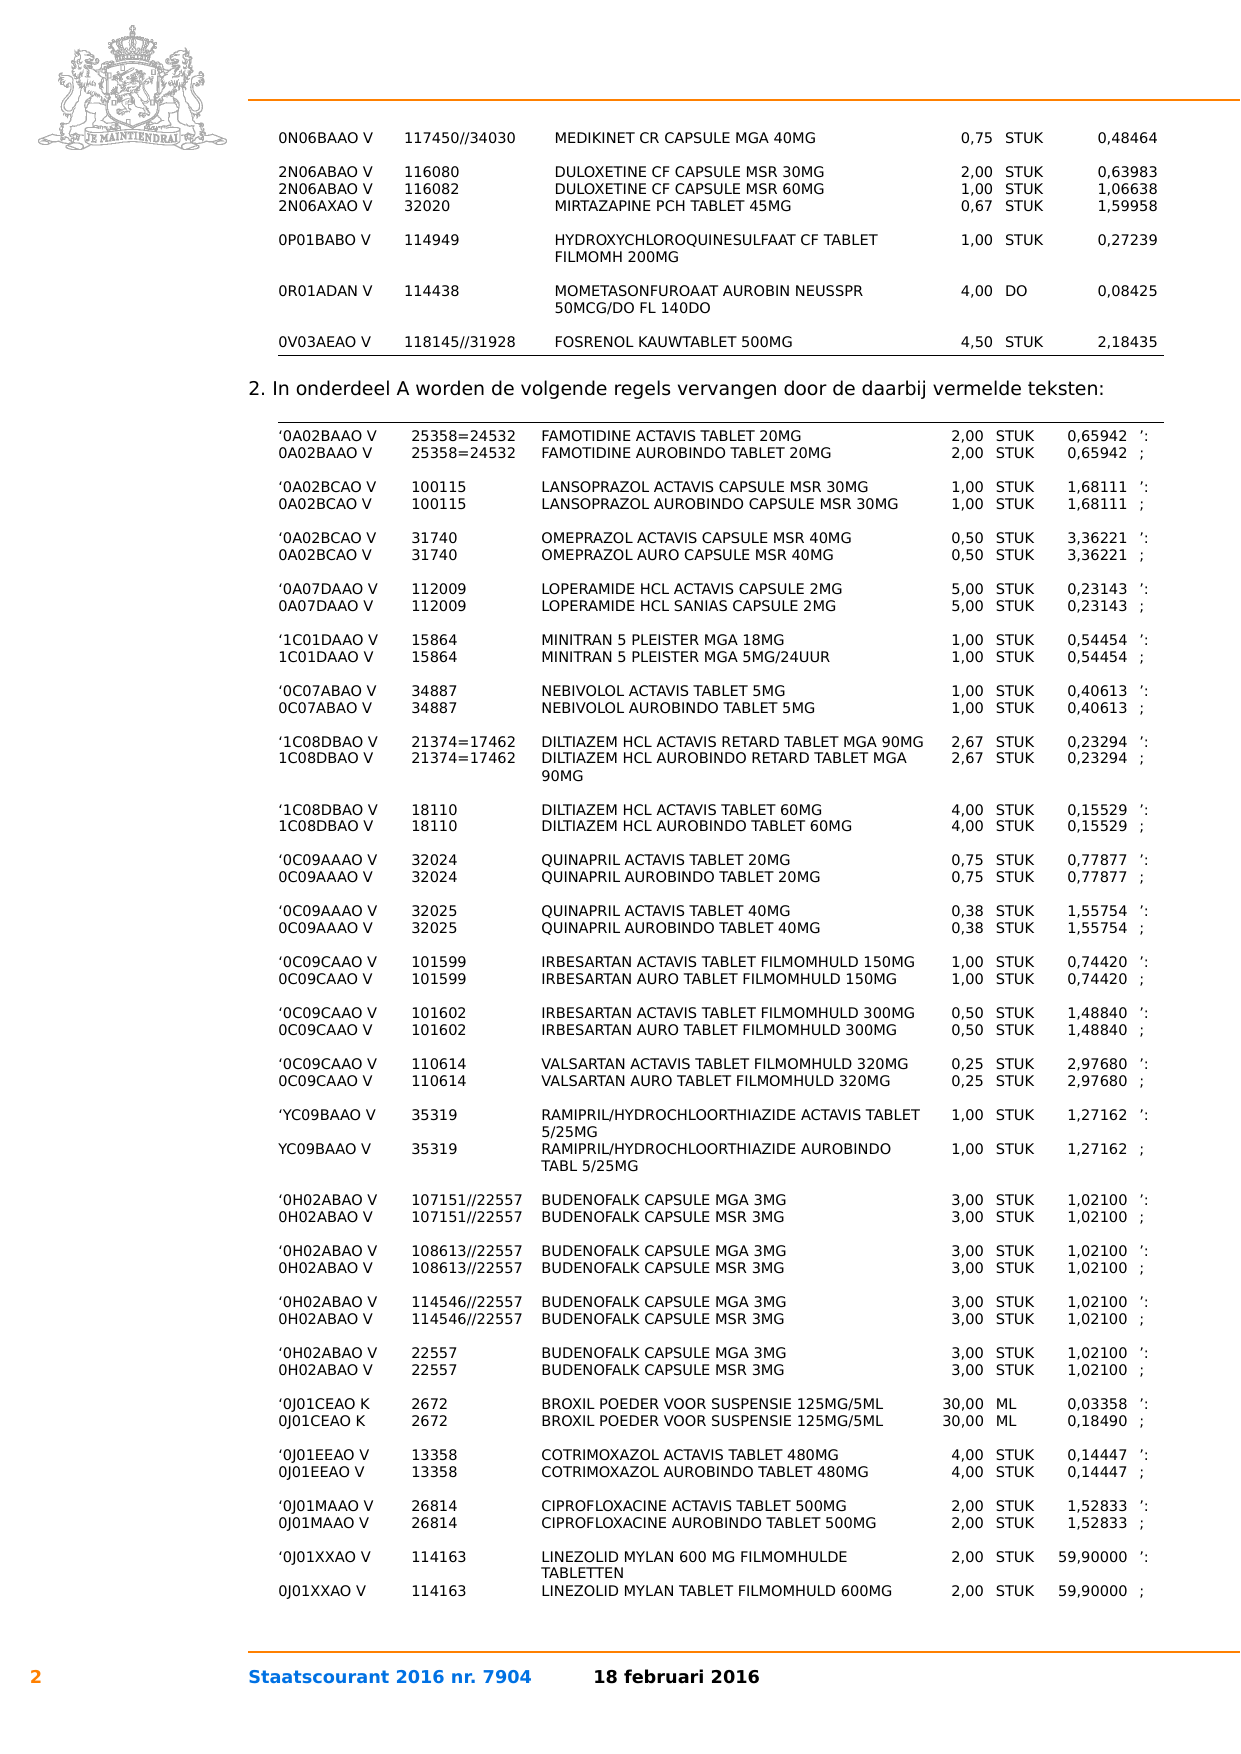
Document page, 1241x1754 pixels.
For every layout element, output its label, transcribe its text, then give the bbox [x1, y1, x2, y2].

table_cell 21374=17462 [405, 750, 535, 784]
table_cell BUDENOFALK CAPSULE MSR 3MG [535, 1362, 931, 1379]
table_cell 100115 [405, 479, 535, 496]
table_cell 0,77877 [1048, 852, 1133, 869]
table_cell ‘0H02ABAO V [278, 1243, 405, 1260]
table_cell 101602 [405, 1022, 535, 1039]
table_cell 32020 [398, 198, 548, 215]
table_cell 1,02100 [1048, 1362, 1133, 1379]
table_cell ‘0H02ABAO V [278, 1345, 405, 1362]
table_cell STUK [990, 818, 1048, 835]
table_cell 3,00 [931, 1311, 989, 1328]
table_cell 3,36221 [1048, 530, 1133, 547]
table_header FAMOTIDINE ACTAVIS TABLET 20MG [535, 423, 931, 445]
table_cell 31740 [405, 547, 535, 564]
table_cell [405, 1175, 535, 1192]
table_cell [398, 266, 548, 283]
table_cell [1133, 1430, 1163, 1447]
table_cell [931, 988, 989, 1005]
table_cell [278, 1277, 405, 1294]
table_cell [931, 615, 989, 632]
table_cell 0,63983 [1065, 164, 1163, 181]
table_cell 0H02ABAO V [278, 1260, 405, 1277]
table_cell STUK [990, 632, 1048, 648]
table_cell 0,40613 [1048, 700, 1133, 716]
table_cell [1048, 835, 1133, 852]
table_cell CIPROFLOXACINE ACTAVIS TABLET 500MG [535, 1498, 931, 1514]
table_cell BUDENOFALK CAPSULE MGA 3MG [535, 1345, 931, 1362]
table_cell ’: [1133, 1345, 1163, 1362]
table_cell [535, 513, 931, 530]
table_cell DILTIAZEM HCL ACTAVIS TABLET 60MG [535, 801, 931, 818]
table_cell [535, 1430, 931, 1447]
table_cell ; [1133, 1260, 1163, 1277]
table_header ’: [1133, 423, 1163, 445]
table_cell 1,48840 [1048, 1022, 1133, 1039]
table_cell 116080 [398, 164, 548, 181]
table_cell ; [1133, 598, 1163, 614]
table_cell [931, 564, 989, 581]
table_cell 1,06638 [1065, 181, 1163, 198]
table_cell [1133, 886, 1163, 903]
table_cell [931, 1090, 989, 1107]
table_cell 101599 [405, 954, 535, 971]
table_cell STUK [990, 683, 1048, 699]
table_cell 114949 [398, 232, 548, 266]
table_cell [1133, 615, 1163, 632]
table_cell 1,55754 [1048, 903, 1133, 920]
table_cell [1048, 716, 1133, 733]
table_cell [278, 215, 398, 232]
table_cell ; [1133, 1209, 1163, 1226]
table_cell 114163 [405, 1583, 535, 1599]
table_cell ; [1133, 1362, 1163, 1379]
table_cell 0C09CAAO V [278, 1073, 405, 1090]
table_cell [947, 266, 999, 283]
table_cell [990, 1481, 1048, 1497]
table_cell [405, 513, 535, 530]
table_cell 0N06BAAO V [278, 130, 398, 147]
table_cell STUK [990, 1107, 1048, 1141]
table_cell IRBESARTAN ACTAVIS TABLET FILMOMHULD 300MG [535, 1005, 931, 1022]
table_cell STUK [990, 1464, 1048, 1481]
table_cell [1048, 666, 1133, 682]
table_cell [278, 1379, 405, 1396]
table_cell BUDENOFALK CAPSULE MGA 3MG [535, 1294, 931, 1311]
table_cell ’: [1133, 1396, 1163, 1413]
table_cell 3,00 [931, 1362, 989, 1379]
table_cell [405, 784, 535, 801]
table_cell 0,38 [931, 903, 989, 920]
table_cell 0,50 [931, 1022, 989, 1039]
table_cell 4,50 [947, 334, 999, 355]
table_cell 1,48840 [1048, 1005, 1133, 1022]
table_cell DILTIAZEM HCL ACTAVIS RETARD TABLET MGA 90MG [535, 734, 931, 750]
table_cell ‘1C08DBAO V [278, 801, 405, 818]
table_cell [549, 215, 947, 232]
table_cell COTRIMOXAZOL AUROBINDO TABLET 480MG [535, 1464, 931, 1481]
table_cell [1065, 266, 1163, 283]
table_cell MIRTAZAPINE PCH TABLET 45MG [549, 198, 947, 215]
table_cell [278, 835, 405, 852]
table_cell 1,00 [931, 683, 989, 699]
table_cell STUK [990, 496, 1048, 513]
table_cell 0H02ABAO V [278, 1362, 405, 1379]
table_cell ’: [1133, 1056, 1163, 1073]
table_cell RAMIPRIL/HYDROCHLOORTHIAZIDE ACTAVIS TABLET 5/25MG [535, 1107, 931, 1141]
table_cell ML [990, 1396, 1048, 1413]
table_cell STUK [990, 801, 1048, 818]
table_cell 26814 [405, 1498, 535, 1514]
table_cell [931, 666, 989, 682]
table_cell ’: [1133, 1294, 1163, 1311]
table_cell 15864 [405, 649, 535, 666]
table_cell [990, 1039, 1048, 1056]
table_cell [1133, 1039, 1163, 1056]
table_cell 2,67 [931, 734, 989, 750]
table_cell [405, 1531, 535, 1548]
table_cell [947, 215, 999, 232]
table_cell STUK [990, 530, 1048, 547]
table_cell [535, 1039, 931, 1056]
table_cell [990, 1328, 1048, 1345]
table_cell 108613//22557 [405, 1260, 535, 1277]
table_cell 1,02100 [1048, 1243, 1133, 1260]
table_cell STUK [990, 445, 1048, 462]
table_cell [535, 716, 931, 733]
table_cell [405, 1039, 535, 1056]
table_cell [278, 666, 405, 682]
table_cell 2672 [405, 1396, 535, 1413]
table_cell 0,27239 [1065, 232, 1163, 266]
table_cell 3,00 [931, 1260, 989, 1277]
table_cell 117450//34030 [398, 130, 548, 147]
table_cell ; [1133, 1022, 1163, 1039]
table_cell STUK [990, 1362, 1048, 1379]
table_cell [535, 937, 931, 954]
table_cell 0,74420 [1048, 954, 1133, 971]
table_cell 0A02BCAO V [278, 496, 405, 513]
table_cell [535, 1379, 931, 1396]
table_cell 0,54454 [1048, 632, 1133, 648]
table_cell STUK [990, 700, 1048, 716]
table_cell 2,97680 [1048, 1056, 1133, 1073]
table_cell 114163 [405, 1549, 535, 1582]
table_cell [1048, 1175, 1133, 1192]
table_cell ; [1133, 1583, 1163, 1599]
table_cell DULOXETINE CF CAPSULE MSR 60MG [549, 181, 947, 198]
table_cell COTRIMOXAZOL ACTAVIS TABLET 480MG [535, 1447, 931, 1463]
table_cell 2,00 [947, 164, 999, 181]
table_cell [931, 1039, 989, 1056]
table_cell [278, 716, 405, 733]
table_cell MEDIKINET CR CAPSULE MGA 40MG [549, 130, 947, 147]
table_cell 34887 [405, 700, 535, 716]
table_cell [535, 1328, 931, 1345]
table_cell BUDENOFALK CAPSULE MSR 3MG [535, 1260, 931, 1277]
table_cell ’: [1133, 903, 1163, 920]
table_cell [1065, 147, 1163, 164]
table_cell ; [1133, 1073, 1163, 1090]
table_cell 2N06ABAO V [278, 164, 398, 181]
table_cell DILTIAZEM HCL AUROBINDO TABLET 60MG [535, 818, 931, 835]
picture [38, 25, 227, 150]
table_cell [535, 1175, 931, 1192]
table_cell 0,23294 [1048, 750, 1133, 784]
table_cell 0V03AEAO V [278, 334, 398, 355]
table_cell 2N06AXAO V [278, 198, 398, 215]
table_cell ‘0A07DAAO V [278, 581, 405, 598]
table_cell STUK [990, 1192, 1048, 1209]
table_cell [1133, 784, 1163, 801]
table_cell 13358 [405, 1447, 535, 1463]
table_cell ’: [1133, 683, 1163, 699]
table_cell OMEPRAZOL ACTAVIS CAPSULE MSR 40MG [535, 530, 931, 547]
table_cell 112009 [405, 581, 535, 598]
table_cell [931, 1277, 989, 1294]
table_cell STUK [990, 1583, 1048, 1599]
table_cell 0,23143 [1048, 598, 1133, 614]
table_header 2,00 [931, 423, 989, 445]
table_cell 5,00 [931, 598, 989, 614]
table_cell 0,48464 [1065, 130, 1163, 147]
table_cell [1048, 1090, 1133, 1107]
table_cell [1133, 462, 1163, 479]
table_cell 4,00 [931, 1447, 989, 1463]
table_cell 1,02100 [1048, 1192, 1133, 1209]
table_cell 0,50 [931, 547, 989, 564]
table_cell [535, 886, 931, 903]
table_cell LINEZOLID MYLAN TABLET FILMOMHULD 600MG [535, 1583, 931, 1599]
table_cell [405, 988, 535, 1005]
table_cell ‘0J01CEAO K [278, 1396, 405, 1413]
table_cell 1,68111 [1048, 479, 1133, 496]
table_cell [990, 835, 1048, 852]
table_cell [1048, 1379, 1133, 1396]
table_cell IRBESARTAN AURO TABLET FILMOMHULD 300MG [535, 1022, 931, 1039]
table_cell [398, 215, 548, 232]
table_cell [990, 1090, 1048, 1107]
table_cell 2,67 [931, 750, 989, 784]
table_cell [999, 147, 1065, 164]
table_cell 0,14447 [1048, 1464, 1133, 1481]
table_cell BROXIL POEDER VOOR SUSPENSIE 125MG/5ML [535, 1413, 931, 1429]
table_cell ‘0C09CAAO V [278, 954, 405, 971]
table_cell 4,00 [931, 801, 989, 818]
table_cell 114546//22557 [405, 1311, 535, 1328]
table_cell NEBIVOLOL AUROBINDO TABLET 5MG [535, 700, 931, 716]
table_cell BUDENOFALK CAPSULE MGA 3MG [535, 1243, 931, 1260]
table_cell [535, 1226, 931, 1243]
table_cell 1C08DBAO V [278, 750, 405, 784]
table_cell ’: [1133, 1498, 1163, 1514]
text 2. In onderdeel A worden de volgende regels vervangen door de daarbij vermelde teksten: [248, 378, 1163, 400]
table_cell 0P01BABO V [278, 232, 398, 266]
table_cell ’: [1133, 852, 1163, 869]
table_cell ‘1C08DBAO V [278, 734, 405, 750]
table_cell STUK [999, 198, 1065, 215]
table_cell 32025 [405, 903, 535, 920]
table_cell BUDENOFALK CAPSULE MSR 3MG [535, 1311, 931, 1328]
table_cell STUK [990, 903, 1048, 920]
table_cell [278, 1328, 405, 1345]
table_cell STUK [990, 1311, 1048, 1328]
table_cell 0,25 [931, 1073, 989, 1090]
table_cell [1133, 564, 1163, 581]
table_cell 1,02100 [1048, 1345, 1133, 1362]
table_cell [1133, 835, 1163, 852]
table_cell 0,67 [947, 198, 999, 215]
table_cell STUK [990, 598, 1048, 614]
table_cell [990, 1175, 1048, 1192]
table_cell STUK [990, 971, 1048, 988]
table_cell STUK [990, 869, 1048, 886]
table_cell RAMIPRIL/HYDROCHLOORTHIAZIDE AUROBINDO TABL 5/25MG [535, 1141, 931, 1175]
table_cell 59,90000 [1048, 1549, 1133, 1582]
table_cell 0J01CEAO K [278, 1413, 405, 1429]
table_cell LANSOPRAZOL AUROBINDO CAPSULE MSR 30MG [535, 496, 931, 513]
table_cell 2,00 [931, 1549, 989, 1582]
table_cell [1048, 1226, 1133, 1243]
table_cell ; [1133, 1515, 1163, 1531]
table_cell [535, 666, 931, 682]
table_cell [1133, 988, 1163, 1005]
table_cell [405, 564, 535, 581]
table_cell STUK [990, 1294, 1048, 1311]
table_cell [990, 513, 1048, 530]
table_cell QUINAPRIL ACTAVIS TABLET 20MG [535, 852, 931, 869]
table_cell LINEZOLID MYLAN 600 MG FILMOMHULDE TABLETTEN [535, 1549, 931, 1582]
table_cell [535, 835, 931, 852]
table_cell 0H02ABAO V [278, 1209, 405, 1226]
table_cell [931, 1328, 989, 1345]
table_cell [1048, 886, 1133, 903]
table_cell [278, 615, 405, 632]
table_cell STUK [990, 1498, 1048, 1514]
table_cell STUK [990, 649, 1048, 666]
table_cell [398, 147, 548, 164]
table_cell [405, 615, 535, 632]
table_cell 1,02100 [1048, 1294, 1133, 1311]
table_cell 1,00 [931, 1107, 989, 1141]
table_cell 108613//22557 [405, 1243, 535, 1260]
table_cell 22557 [405, 1345, 535, 1362]
table_cell [999, 215, 1065, 232]
table_cell [990, 564, 1048, 581]
table_cell ’: [1133, 1005, 1163, 1022]
table_cell LANSOPRAZOL ACTAVIS CAPSULE MSR 30MG [535, 479, 931, 496]
table_cell 0A02BCAO V [278, 547, 405, 564]
table_cell [999, 317, 1065, 334]
table_cell [931, 886, 989, 903]
table_cell STUK [990, 1447, 1048, 1463]
table_cell 21374=17462 [405, 734, 535, 750]
table_cell [405, 937, 535, 954]
table_cell 18110 [405, 801, 535, 818]
table_cell [1133, 1481, 1163, 1497]
table_cell 2672 [405, 1413, 535, 1429]
table_cell NEBIVOLOL ACTAVIS TABLET 5MG [535, 683, 931, 699]
table_cell 3,00 [931, 1345, 989, 1362]
table_cell STUK [990, 1243, 1048, 1260]
table_cell STUK [990, 1209, 1048, 1226]
table_cell STUK [990, 1549, 1048, 1582]
table_cell 25358=24532 [405, 445, 535, 462]
table_cell 0,75 [947, 130, 999, 147]
table_cell 0,03358 [1048, 1396, 1133, 1413]
table_cell [278, 317, 398, 334]
table_cell ’: [1133, 1192, 1163, 1209]
table_cell [278, 1090, 405, 1107]
table_cell STUK [990, 547, 1048, 564]
table_cell [535, 1277, 931, 1294]
table_cell 0C07ABAO V [278, 700, 405, 716]
table_cell 2,00 [931, 1583, 989, 1599]
table_cell [549, 266, 947, 283]
table_cell QUINAPRIL AUROBINDO TABLET 20MG [535, 869, 931, 886]
table_cell STUK [990, 1260, 1048, 1277]
table_cell [1133, 1531, 1163, 1548]
table_cell OMEPRAZOL AURO CAPSULE MSR 40MG [535, 547, 931, 564]
table_cell 101599 [405, 971, 535, 988]
table_cell STUK [990, 750, 1048, 784]
table_cell [1048, 988, 1133, 1005]
table_cell 0,18490 [1048, 1413, 1133, 1429]
table_cell 1,00 [931, 649, 989, 666]
table_cell 1,52833 [1048, 1498, 1133, 1514]
table_cell DILTIAZEM HCL AUROBINDO RETARD TABLET MGA 90MG [535, 750, 931, 784]
table_cell [1065, 317, 1163, 334]
table_cell [931, 1531, 989, 1548]
table_cell ; [1133, 547, 1163, 564]
table_cell 1,00 [931, 954, 989, 971]
table_cell ’: [1133, 1549, 1163, 1582]
table_cell [278, 462, 405, 479]
table_cell [1048, 1328, 1133, 1345]
table_cell [278, 1039, 405, 1056]
table_cell ; [1133, 700, 1163, 716]
table_cell 32025 [405, 920, 535, 937]
table_cell [1048, 937, 1133, 954]
table_cell 13358 [405, 1464, 535, 1481]
table_cell [278, 1430, 405, 1447]
table_header STUK [990, 423, 1048, 445]
table_cell STUK [990, 1073, 1048, 1090]
table_cell ; [1133, 1141, 1163, 1175]
table_cell ; [1133, 1413, 1163, 1429]
table_cell 0J01XXAO V [278, 1583, 405, 1599]
table_cell [535, 1481, 931, 1497]
table_cell 0A07DAAO V [278, 598, 405, 614]
table_cell [405, 666, 535, 682]
table_cell IRBESARTAN AURO TABLET FILMOMHULD 150MG [535, 971, 931, 988]
table_cell MOMETASONFUROAAT AUROBIN NEUSSPR 50MCG/DO FL 140DO [549, 283, 947, 317]
table_cell [405, 1430, 535, 1447]
table_cell 1,00 [947, 181, 999, 198]
table_cell ; [1133, 496, 1163, 513]
table_cell 1,68111 [1048, 496, 1133, 513]
table_cell [990, 784, 1048, 801]
table_cell 35319 [405, 1141, 535, 1175]
table_cell 1C01DAAO V [278, 649, 405, 666]
table_cell [1048, 1277, 1133, 1294]
table_cell ’: [1133, 479, 1163, 496]
table_cell 2,00 [931, 1515, 989, 1531]
table_header 0,65942 [1048, 423, 1133, 445]
table_cell 0,75 [931, 869, 989, 886]
table_cell 1C08DBAO V [278, 818, 405, 835]
table_cell STUK [990, 920, 1048, 937]
table_cell [1048, 784, 1133, 801]
table_cell ’: [1133, 1243, 1163, 1260]
table_cell [1133, 1328, 1163, 1345]
table_cell [278, 266, 398, 283]
table_cell ‘0C09CAAO V [278, 1005, 405, 1022]
table_cell 1,02100 [1048, 1260, 1133, 1277]
table_cell STUK [999, 130, 1065, 147]
table_cell STUK [990, 581, 1048, 598]
table_cell LOPERAMIDE HCL SANIAS CAPSULE 2MG [535, 598, 931, 614]
table_cell [278, 1531, 405, 1548]
table_cell DULOXETINE CF CAPSULE MSR 30MG [549, 164, 947, 181]
table_cell CIPROFLOXACINE AUROBINDO TABLET 500MG [535, 1515, 931, 1531]
table_cell 101602 [405, 1005, 535, 1022]
table_cell 0C09CAAO V [278, 971, 405, 988]
table_cell 1,59958 [1065, 198, 1163, 215]
table_cell 0C09AAAO V [278, 869, 405, 886]
table_cell BUDENOFALK CAPSULE MSR 3MG [535, 1209, 931, 1226]
table_cell [931, 1379, 989, 1396]
table_cell [1133, 1379, 1163, 1396]
table_cell ; [1133, 1311, 1163, 1328]
table_cell ML [990, 1413, 1048, 1429]
table_cell [1133, 513, 1163, 530]
table_cell ‘0A02BCAO V [278, 530, 405, 547]
table_cell [405, 1226, 535, 1243]
table_cell 15864 [405, 632, 535, 648]
table_cell 0,77877 [1048, 869, 1133, 886]
table_cell 32024 [405, 852, 535, 869]
table_cell 0H02ABAO V [278, 1311, 405, 1328]
table_cell [931, 937, 989, 954]
table_cell [1048, 1481, 1133, 1497]
table_cell DO [999, 283, 1065, 317]
table_cell 0,14447 [1048, 1447, 1133, 1463]
table_cell 1,00 [931, 1141, 989, 1175]
table_cell [278, 886, 405, 903]
table_cell ; [1133, 818, 1163, 835]
table_cell ’: [1133, 530, 1163, 547]
table_cell 0R01ADAN V [278, 283, 398, 317]
table_cell ; [1133, 920, 1163, 937]
table_cell ’: [1133, 801, 1163, 818]
table_cell [990, 1430, 1048, 1447]
table_cell ‘0J01EEAO V [278, 1447, 405, 1463]
table_cell [931, 716, 989, 733]
table_cell [931, 1430, 989, 1447]
table_cell 1,00 [931, 700, 989, 716]
table_cell BUDENOFALK CAPSULE MGA 3MG [535, 1192, 931, 1209]
table_cell 114438 [398, 283, 548, 317]
table_cell 118145//31928 [398, 334, 548, 355]
table_cell 2,00 [931, 1498, 989, 1514]
table_cell [1133, 1090, 1163, 1107]
table_cell [1048, 615, 1133, 632]
table_cell [1133, 716, 1163, 733]
table_cell [990, 1379, 1048, 1396]
table_cell 4,00 [947, 283, 999, 317]
table_cell ‘0A02BCAO V [278, 479, 405, 496]
table_cell MINITRAN 5 PLEISTER MGA 18MG [535, 632, 931, 648]
table_cell 18110 [405, 818, 535, 835]
table_cell STUK [990, 479, 1048, 496]
table_cell [405, 462, 535, 479]
table_cell 1,02100 [1048, 1209, 1133, 1226]
table_cell ; [1133, 869, 1163, 886]
table_cell [405, 1090, 535, 1107]
table_cell 22557 [405, 1362, 535, 1379]
table_cell [1048, 462, 1133, 479]
table_cell [535, 988, 931, 1005]
table_cell VALSARTAN AURO TABLET FILMOMHULD 320MG [535, 1073, 931, 1090]
table_cell 116082 [398, 181, 548, 198]
table_cell ‘1C01DAAO V [278, 632, 405, 648]
table_cell [1048, 1039, 1133, 1056]
table_cell YC09BAAO V [278, 1141, 405, 1175]
table_cell 0,50 [931, 1005, 989, 1022]
table_cell ‘0C07ABAO V [278, 683, 405, 699]
table_cell 35319 [405, 1107, 535, 1141]
table_cell LOPERAMIDE HCL ACTAVIS CAPSULE 2MG [535, 581, 931, 598]
table_cell 112009 [405, 598, 535, 614]
table_cell ’: [1133, 1447, 1163, 1463]
table_cell 4,00 [931, 1464, 989, 1481]
table_cell 0,15529 [1048, 801, 1133, 818]
table_cell [990, 716, 1048, 733]
table_cell FOSRENOL KAUWTABLET 500MG [549, 334, 947, 355]
table_cell 2N06ABAO V [278, 181, 398, 198]
table_cell 1,27162 [1048, 1141, 1133, 1175]
table_cell 4,00 [931, 818, 989, 835]
table_cell STUK [990, 734, 1048, 750]
table_cell STUK [990, 852, 1048, 869]
table_cell 2,18435 [1065, 334, 1163, 355]
table_cell [990, 1226, 1048, 1243]
table_cell 0,50 [931, 530, 989, 547]
table_cell [549, 317, 947, 334]
table_cell [278, 1481, 405, 1497]
table_cell 0C09CAAO V [278, 1022, 405, 1039]
table_cell [1133, 666, 1163, 682]
table_cell 0C09AAAO V [278, 920, 405, 937]
table_cell 0,23294 [1048, 734, 1133, 750]
table_cell [947, 317, 999, 334]
table_cell 110614 [405, 1056, 535, 1073]
table_cell 1,55754 [1048, 920, 1133, 937]
table_cell ‘0J01MAAO V [278, 1498, 405, 1514]
table_cell ; [1133, 971, 1163, 988]
table_cell [278, 937, 405, 954]
table_cell [405, 1328, 535, 1345]
table_cell ; [1133, 1464, 1163, 1481]
table_cell 0,65942 [1048, 445, 1133, 462]
table_cell ‘0C09CAAO V [278, 1056, 405, 1073]
table_cell 31740 [405, 530, 535, 547]
table_cell ; [1133, 445, 1163, 462]
table_cell [405, 1277, 535, 1294]
table_cell [278, 784, 405, 801]
table_cell ’: [1133, 632, 1163, 648]
table_cell 0,38 [931, 920, 989, 937]
table_cell 1,00 [931, 479, 989, 496]
table_cell [990, 988, 1048, 1005]
table_cell [405, 886, 535, 903]
table_cell ‘0H02ABAO V [278, 1192, 405, 1209]
table_cell [931, 1175, 989, 1192]
table_cell STUK [999, 334, 1065, 355]
table_cell 107151//22557 [405, 1192, 535, 1209]
table_cell [1133, 1277, 1163, 1294]
table_cell STUK [990, 1056, 1048, 1073]
table_cell 1,27162 [1048, 1107, 1133, 1141]
table_cell 26814 [405, 1515, 535, 1531]
table_cell ; [1133, 750, 1163, 784]
table_cell 0,08425 [1065, 283, 1163, 317]
table_header ‘0A02BAAO V [278, 423, 405, 445]
table_cell [990, 886, 1048, 903]
table_header 25358=24532 [405, 423, 535, 445]
table_cell 100115 [405, 496, 535, 513]
table_cell [947, 147, 999, 164]
table_cell VALSARTAN ACTAVIS TABLET FILMOMHULD 320MG [535, 1056, 931, 1073]
table_cell [1065, 215, 1163, 232]
table_cell [1048, 513, 1133, 530]
table_cell [1048, 564, 1133, 581]
table_cell 114546//22557 [405, 1294, 535, 1311]
table_cell 3,36221 [1048, 547, 1133, 564]
table_cell 34887 [405, 683, 535, 699]
table_cell STUK [990, 1005, 1048, 1022]
table_cell 1,00 [931, 496, 989, 513]
table_cell [278, 564, 405, 581]
table_cell [990, 937, 1048, 954]
table_cell [278, 988, 405, 1005]
table_cell 0,23143 [1048, 581, 1133, 598]
table_cell STUK [999, 181, 1065, 198]
table_cell 0,75 [931, 852, 989, 869]
table_cell [398, 317, 548, 334]
table_cell 1,00 [947, 232, 999, 266]
table_cell STUK [990, 954, 1048, 971]
table_cell [405, 835, 535, 852]
table_cell [535, 462, 931, 479]
table_cell 3,00 [931, 1209, 989, 1226]
table_cell [931, 1481, 989, 1497]
table_cell 1,00 [931, 632, 989, 648]
table_cell ‘0C09AAAO V [278, 852, 405, 869]
table_cell STUK [990, 1345, 1048, 1362]
table_cell [405, 716, 535, 733]
table_cell 0,25 [931, 1056, 989, 1073]
table_cell [1048, 1430, 1133, 1447]
table_cell [990, 1277, 1048, 1294]
table_cell [931, 835, 989, 852]
table_cell [549, 147, 947, 164]
table_cell BROXIL POEDER VOOR SUSPENSIE 125MG/5ML [535, 1396, 931, 1413]
table_cell QUINAPRIL AUROBINDO TABLET 40MG [535, 920, 931, 937]
table_cell 0A02BAAO V [278, 445, 405, 462]
table_cell ‘0H02ABAO V [278, 1294, 405, 1311]
table_cell STUK [990, 1022, 1048, 1039]
table_cell STUK [999, 232, 1065, 266]
table_cell [931, 462, 989, 479]
table_cell ; [1133, 649, 1163, 666]
table_cell 3,00 [931, 1243, 989, 1260]
table_cell 3,00 [931, 1192, 989, 1209]
table_cell 5,00 [931, 581, 989, 598]
table_cell 0J01MAAO V [278, 1515, 405, 1531]
table_cell 30,00 [931, 1413, 989, 1429]
table_cell IRBESARTAN ACTAVIS TABLET FILMOMHULD 150MG [535, 954, 931, 971]
table_cell HYDROXYCHLOROQUINESULFAAT CF TABLET FILMOMH 200MG [549, 232, 947, 266]
table_cell [1133, 1175, 1163, 1192]
table_cell [535, 615, 931, 632]
table_cell 2,97680 [1048, 1073, 1133, 1090]
table_cell 0,54454 [1048, 649, 1133, 666]
table_cell [278, 1226, 405, 1243]
table_cell 1,52833 [1048, 1515, 1133, 1531]
table_cell ‘YC09BAAO V [278, 1107, 405, 1141]
table_cell [405, 1379, 535, 1396]
table_cell ’: [1133, 581, 1163, 598]
table_cell 107151//22557 [405, 1209, 535, 1226]
table_cell STUK [990, 1515, 1048, 1531]
table_cell [535, 784, 931, 801]
table_cell 59,90000 [1048, 1583, 1133, 1599]
table_cell STUK [990, 1141, 1048, 1175]
table_cell [931, 784, 989, 801]
table_cell 1,02100 [1048, 1311, 1133, 1328]
table_cell 0,15529 [1048, 818, 1133, 835]
table_cell ’: [1133, 1107, 1163, 1141]
table_cell [1133, 1226, 1163, 1243]
table_cell [990, 462, 1048, 479]
table_cell QUINAPRIL ACTAVIS TABLET 40MG [535, 903, 931, 920]
table_cell FAMOTIDINE AUROBINDO TABLET 20MG [535, 445, 931, 462]
table_cell 3,00 [931, 1294, 989, 1311]
table_cell [535, 564, 931, 581]
table_cell [535, 1531, 931, 1548]
table_cell [278, 513, 405, 530]
table_cell 1,00 [931, 971, 989, 988]
table_cell 2,00 [931, 445, 989, 462]
table_cell MINITRAN 5 PLEISTER MGA 5MG/24UUR [535, 649, 931, 666]
table_cell 110614 [405, 1073, 535, 1090]
table_cell [278, 1175, 405, 1192]
table_cell [999, 266, 1065, 283]
table_cell ‘0J01XXAO V [278, 1549, 405, 1582]
table_cell 0,74420 [1048, 971, 1133, 988]
table_cell [931, 1226, 989, 1243]
table_cell 0J01EEAO V [278, 1464, 405, 1481]
table_cell ’: [1133, 954, 1163, 971]
table_cell 0,40613 [1048, 683, 1133, 699]
table_cell 30,00 [931, 1396, 989, 1413]
table_cell [990, 1531, 1048, 1548]
table_cell 32024 [405, 869, 535, 886]
table_cell ‘0C09AAAO V [278, 903, 405, 920]
table_cell [405, 1481, 535, 1497]
table_cell [535, 1090, 931, 1107]
table_cell STUK [999, 164, 1065, 181]
table_cell [1048, 1531, 1133, 1548]
table_cell [931, 513, 989, 530]
table_cell [990, 666, 1048, 682]
table_cell ’: [1133, 734, 1163, 750]
table_cell [1133, 937, 1163, 954]
table_cell [278, 147, 398, 164]
table_cell [990, 615, 1048, 632]
